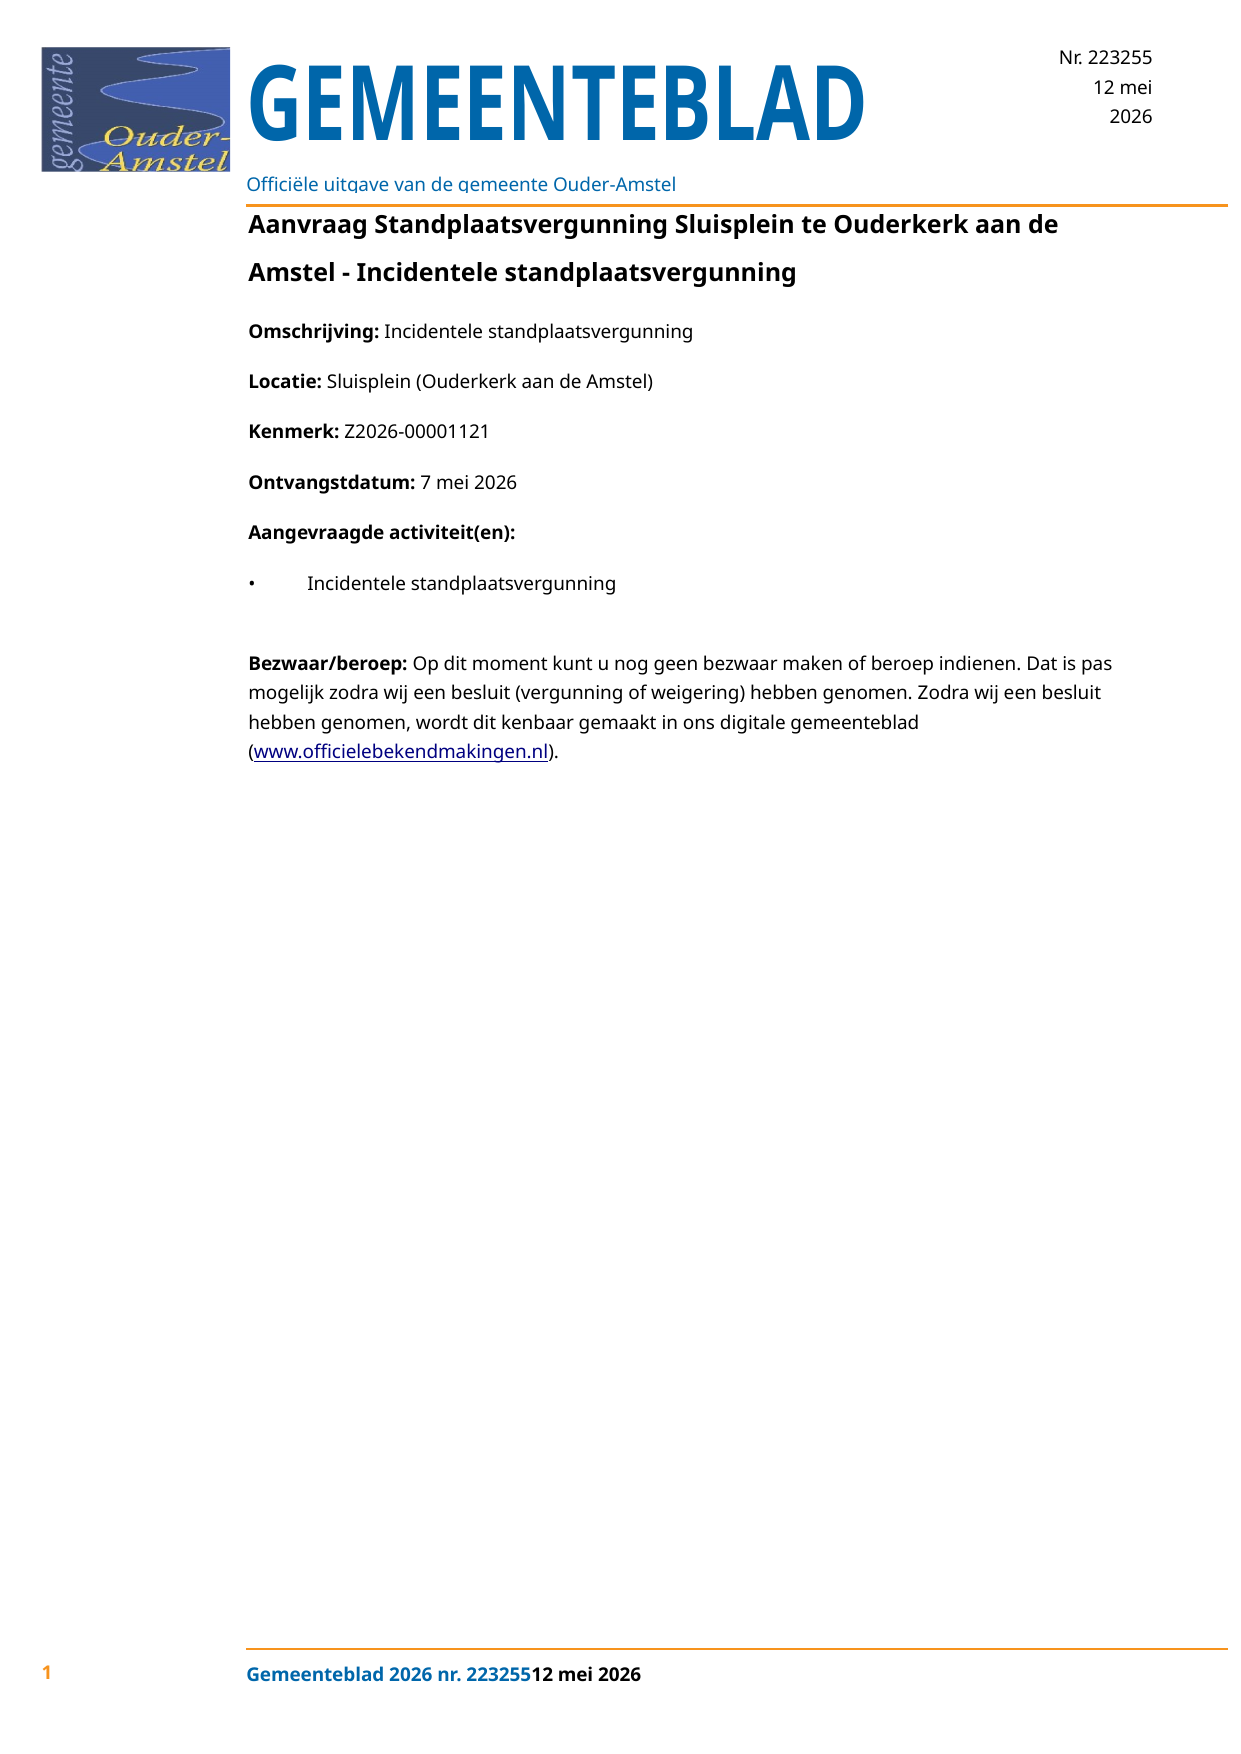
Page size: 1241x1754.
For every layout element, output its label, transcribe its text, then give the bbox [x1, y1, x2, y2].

text Bezwaar/beroep: Op dit moment kunt u nog geen bezwaar maken of beroep indienen. Dat is pas mogelijk zodra wij een besluit (vergunning of weigering) hebben genomen. Zodra wij een besluit hebben genomen, wordt dit kenbaar gemaakt in ons digitale gemeenteblad (www.officielebekendmakingen.nl). [248, 650, 1152, 764]
text Aanvraag Standplaatsvergunning Sluisplein te Ouderkerk aan de Amstel - Incidentele standplaatsvergunning [248, 207, 1152, 288]
text Kenmerk: Z2026-00001121 [248, 419, 1152, 444]
text Locatie: Sluisplein (Ouderkerk aan de Amstel) [248, 368, 1152, 394]
picture [41, 47, 231, 172]
list Incidentele standplaatsvergunning [248, 570, 1152, 596]
text Omschrijving: Incidentele standplaatsvergunning [248, 318, 1152, 344]
text Aangevraagde activiteit(en): [248, 519, 1152, 545]
text Ontvangstdatum: 7 mei 2026 [248, 469, 1152, 495]
